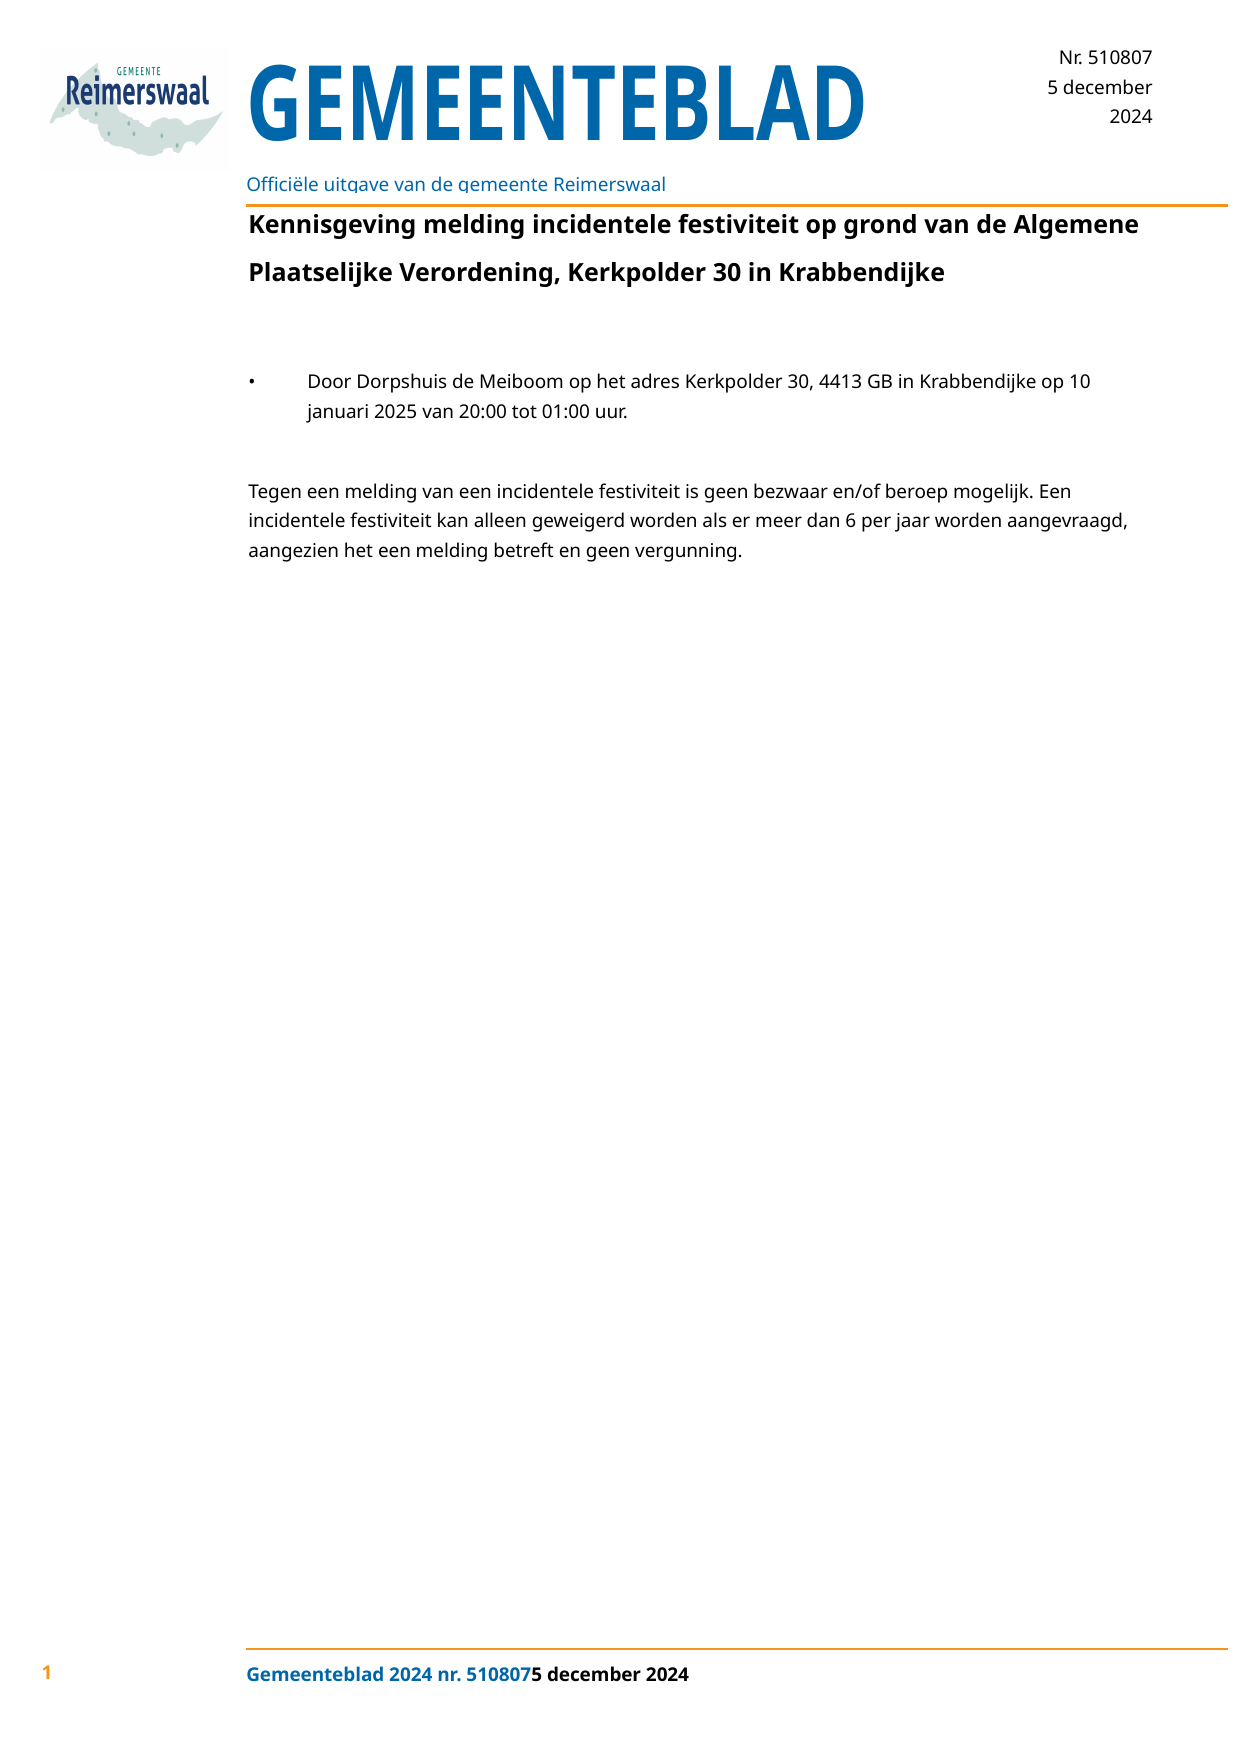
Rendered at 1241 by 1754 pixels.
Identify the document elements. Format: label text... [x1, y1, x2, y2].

picture [41, 47, 231, 172]
text Tegen een melding van een incidentele festiviteit is geen bezwaar en/of beroep mogelijk. Een incidentele festiviteit kan alleen geweigerd worden als er meer dan 6 per jaar worden aangevraagd, aangezien het een melding betreft en geen vergunning. [248, 478, 1152, 563]
text Kennisgeving melding incidentele festiviteit op grond van de Algemene Plaatselijke Verordening, Kerkpolder 30 in Krabbendijke [248, 207, 1152, 288]
list Door Dorpshuis de Meiboom op het adres Kerkpolder 30, 4413 GB in Krabbendijke op 10 januari 2025 van 20:00 tot 01:00 uur. [248, 368, 1152, 424]
